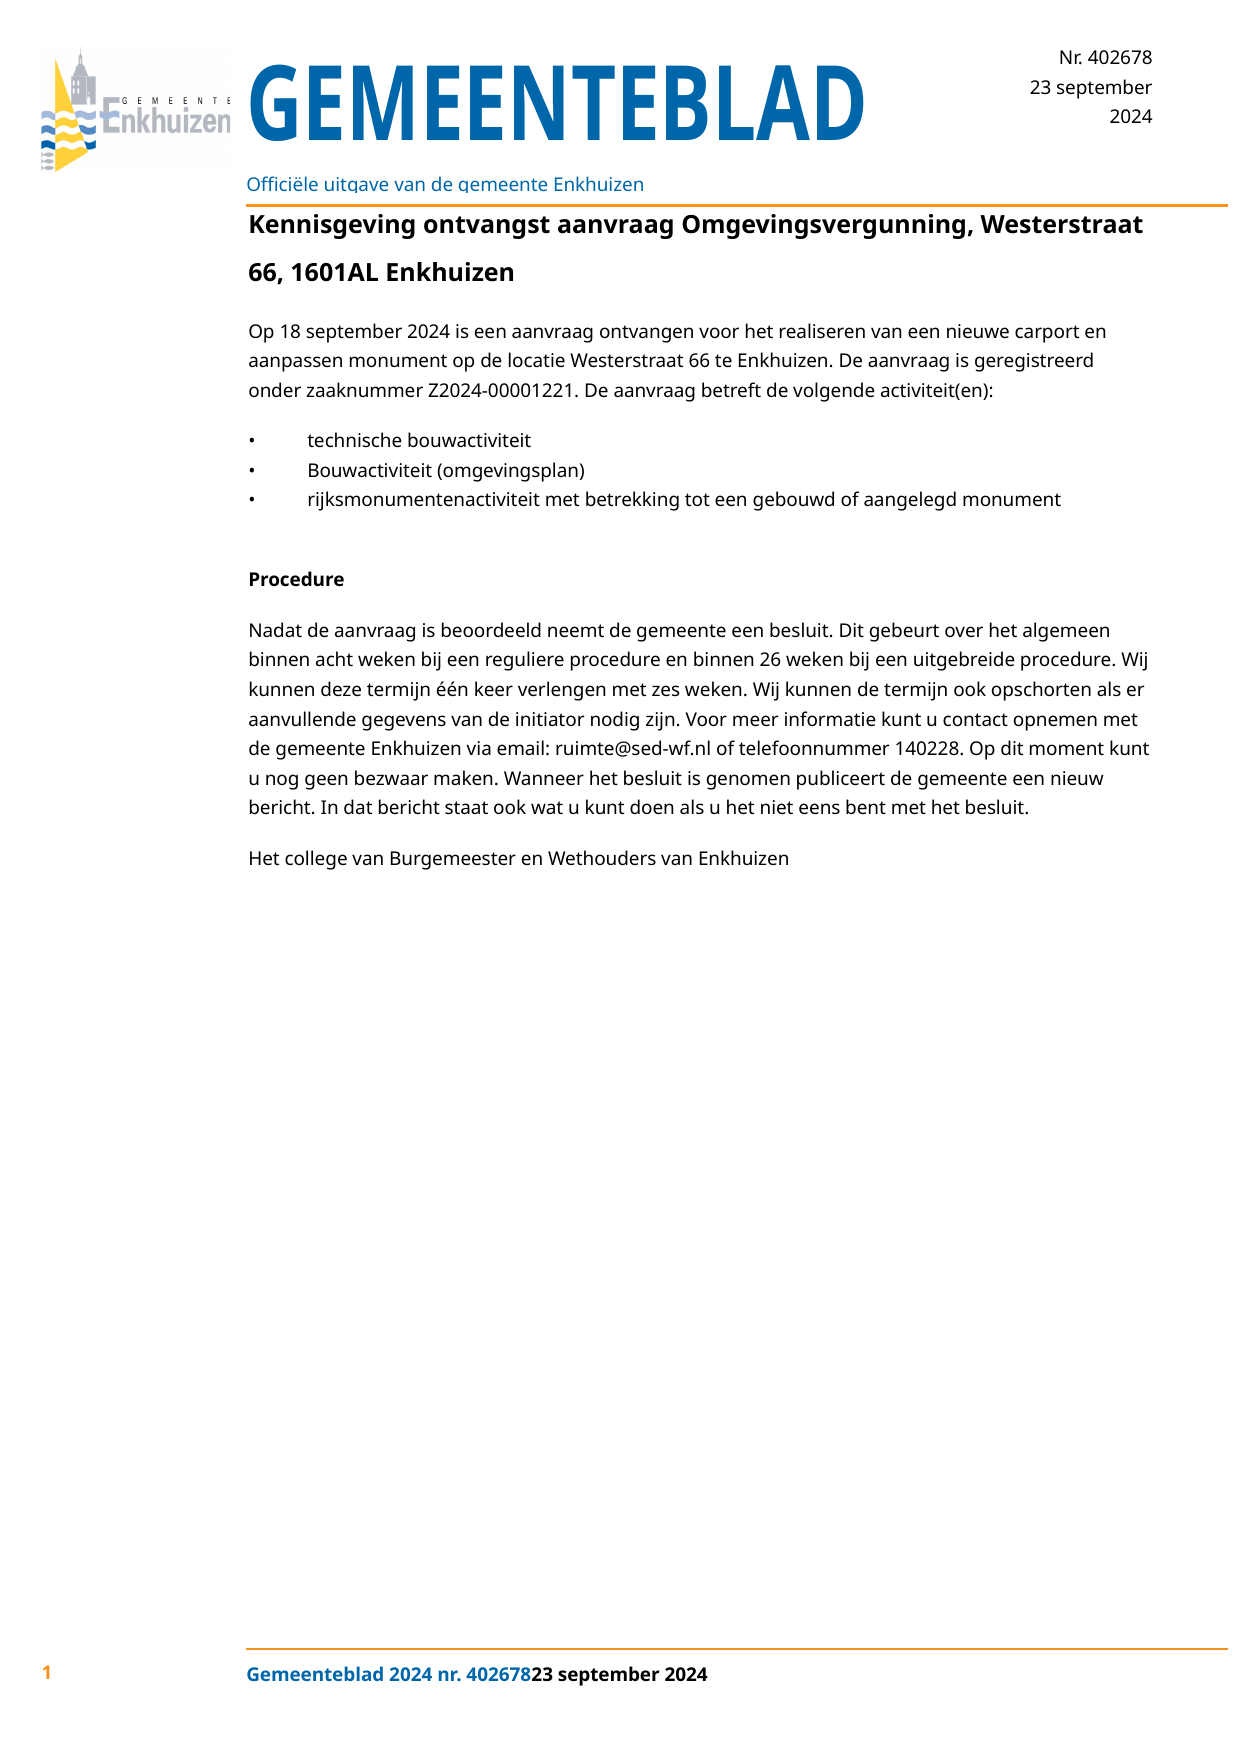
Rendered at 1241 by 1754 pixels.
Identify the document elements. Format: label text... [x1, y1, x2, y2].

text Op 18 september 2024 is een aanvraag ontvangen voor het realiseren van een nieuwe carport en aanpassen monument op de locatie Westerstraat 66 te Enkhuizen. De aanvraag is geregistreerd onder zaaknummer Z2024-00001221. De aanvraag betreft de volgende activiteit(en): [248, 318, 1152, 403]
list rijksmonumentenactiviteit met betrekking tot een gebouwd of aangelegd monument [248, 487, 1152, 512]
list technische bouwactiviteit [248, 427, 1152, 453]
list Bouwactiviteit (omgevingsplan) [248, 457, 1152, 483]
text Nadat de aanvraag is beoordeeld neemt de gemeente een besluit. Dit gebeurt over het algemeen binnen acht weken bij een reguliere procedure en binnen 26 weken bij een uitgebreide procedure. Wij kunnen deze termijn één keer verlengen met zes weken. Wij kunnen de termijn ook opschorten als er aanvullende gegevens van de initiator nodig zijn. Voor meer informatie kunt u contact opnemen met de gemeente Enkhuizen via email: ruimte@sed-wf.nl of telefoonnummer 140228. Op dit moment kunt u nog geen bezwaar maken. Wanneer het besluit is genomen publiceert de gemeente een nieuw bericht. In dat bericht staat ook wat u kunt doen als u het niet eens bent met het besluit. [248, 617, 1152, 820]
text Het college van Burgemeester en Wethouders van Enkhuizen [248, 845, 1152, 871]
picture [41, 47, 231, 172]
text Procedure [248, 567, 1152, 592]
text Kennisgeving ontvangst aanvraag Omgevingsvergunning, Westerstraat 66, 1601AL Enkhuizen [248, 207, 1152, 288]
